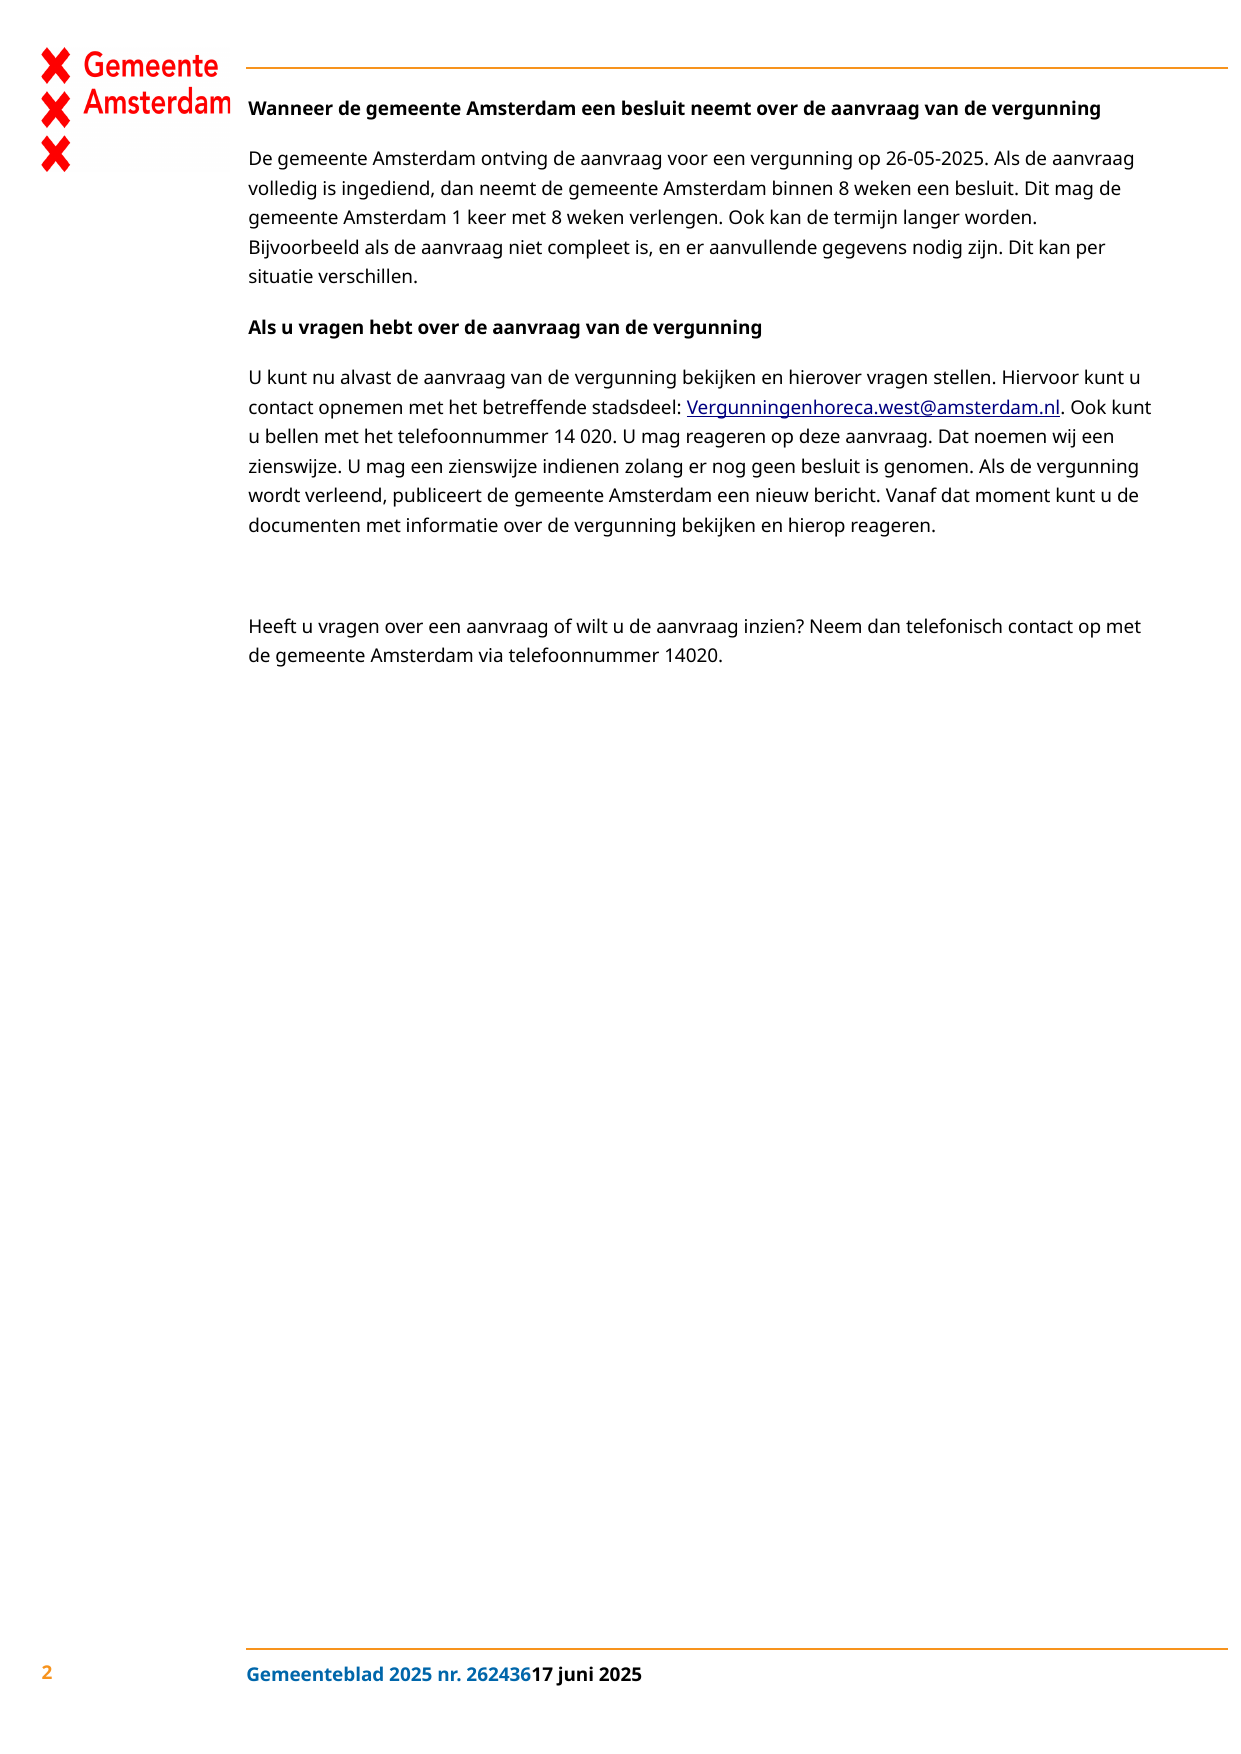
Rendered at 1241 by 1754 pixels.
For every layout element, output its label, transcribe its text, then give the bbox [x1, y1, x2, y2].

text De gemeente Amsterdam ontving de aanvraag voor een vergunning op 26-05-2025. Als de aanvraag volledig is ingediend, dan neemt de gemeente Amsterdam binnen 8 weken een besluit. Dit mag de gemeente Amsterdam 1 keer met 8 weken verlengen. Ook kan de termijn langer worden. Bijvoorbeeld als de aanvraag niet compleet is, en er aanvullende gegevens nodig zijn. Dit kan per situatie verschillen. [248, 145, 1152, 289]
text Heeft u vragen over een aanvraag of wilt u de aanvraag inzien? Neem dan telefonisch contact op met de gemeente Amsterdam via telefoonnummer 14020. [248, 613, 1152, 668]
text Als u vragen hebt over de aanvraag van de vergunning [248, 314, 1152, 340]
text U kunt nu alvast de aanvraag van de vergunning bekijken en hierover vragen stellen. Hiervoor kunt u contact opnemen met het betreffende stadsdeel: Vergunningenhoreca.west@amsterdam.nl. Ook kunt u bellen met het telefoonnummer 14 020. U mag reageren op deze aanvraag. Dat noemen wij een zienswijze. U mag een zienswijze indienen zolang er nog geen besluit is genomen. Als de vergunning wordt verleend, publiceert de gemeente Amsterdam een nieuw bericht. Vanaf dat moment kunt u de documenten met informatie over de vergunning bekijken en hierop reageren. [248, 364, 1152, 538]
picture [41, 47, 231, 172]
text Wanneer de gemeente Amsterdam een besluit neemt over de aanvraag van de vergunning [248, 95, 1152, 121]
